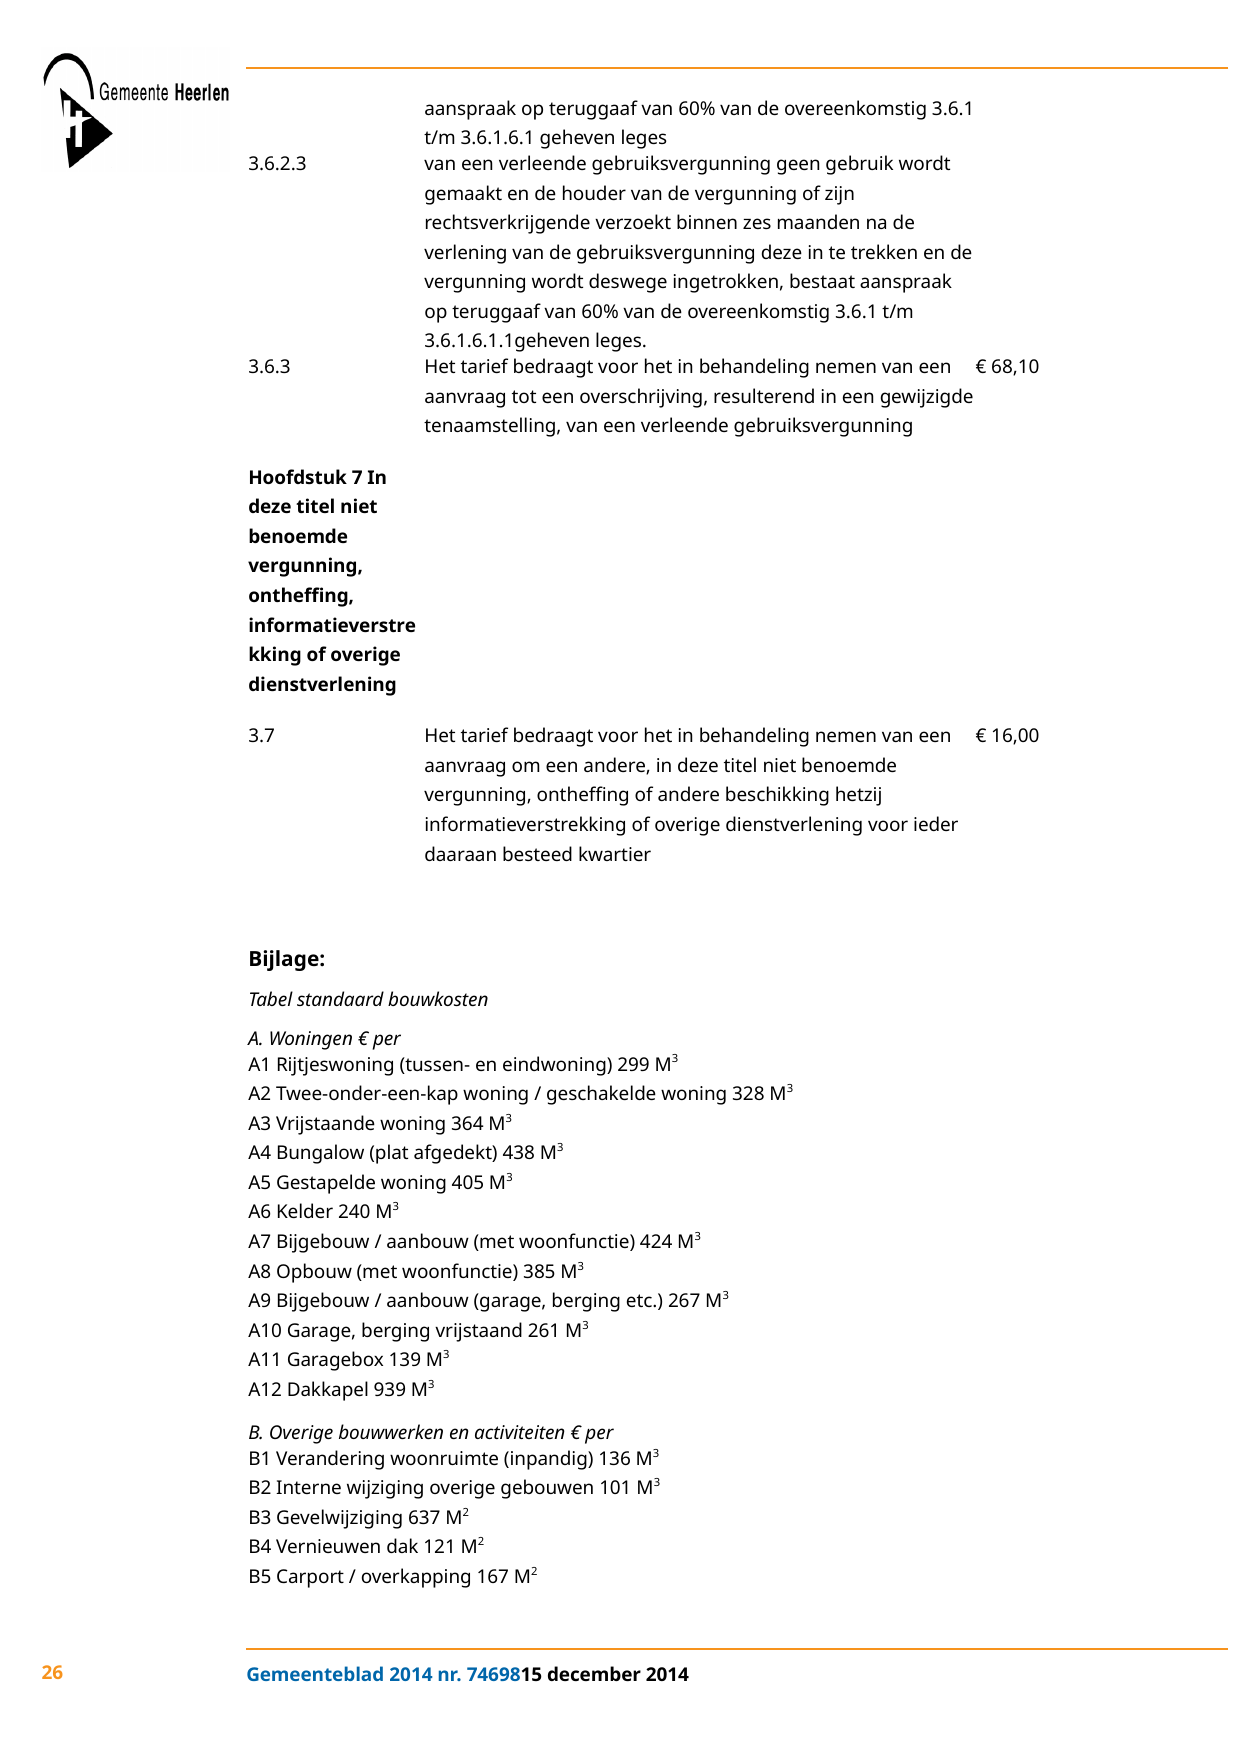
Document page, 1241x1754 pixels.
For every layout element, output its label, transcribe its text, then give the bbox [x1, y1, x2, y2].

text B4 Vernieuwen dak 121 M2 [248, 1534, 1152, 1559]
table_cell € 68,10 [975, 353, 1152, 438]
text A12 Dakkapel 939 M3 [248, 1376, 1152, 1402]
text A2 Twee-onder-een-kap woning / geschakelde woning 328 M3 [248, 1080, 1152, 1106]
text A5 Gestapelde woning 405 M3 [248, 1169, 1152, 1195]
text A6 Kelder 240 M3 [248, 1199, 1152, 1224]
text B2 Interne wijziging overige gebouwen 101 M3 [248, 1474, 1152, 1500]
text Bijlage: [248, 944, 1152, 972]
text B5 Carport / overkapping 167 M2 [248, 1563, 1152, 1589]
table_cell 3.6.2.3 [248, 150, 424, 353]
text B1 Verandering woonruimte (inpandig) 136 M3 [248, 1445, 1152, 1471]
table_cell van een verleende gebruiksvergunning geen gebruik wordt gemaakt en de houder van de vergunning of zijn rechtsverkrijgende verzoekt binnen zes maanden na de verlening van de gebruiksvergunning deze in te trekken en de vergunning wordt deswege ingetrokken, bestaat aanspraak op teruggaaf van 60% van de overeenkomstig 3.6.1 t/m 3.6.1.6.1.1geheven leges. [424, 150, 975, 353]
text A. Woningen € per [248, 1025, 1152, 1051]
text A7 Bijgebouw / aanbouw (met woonfunctie) 424 M3 [248, 1228, 1152, 1254]
table_cell Hoofdstuk 7 In deze titel niet benoemde vergunning, ontheffing, informatieverstrekking of overige dienstverlening [248, 464, 424, 697]
text A3 Vrijstaande woning 364 M3 [248, 1110, 1152, 1136]
table_cell € 16,00 [975, 723, 1152, 867]
text A9 Bijgebouw / aanbouw (garage, berging etc.) 267 M3 [248, 1287, 1152, 1313]
table_cell [975, 150, 1152, 353]
table_cell Het tarief bedraagt voor het in behandeling nemen van een aanvraag om een andere, in deze titel niet benoemde vergunning, ontheffing of andere beschikking hetzij informatieverstrekking of overige dienstverlening voor ieder daaraan besteed kwartier [424, 723, 975, 867]
text B. Overige bouwwerken en activiteiten € per [248, 1419, 1152, 1445]
text A11 Garagebox 139 M3 [248, 1347, 1152, 1372]
table_cell 3.6.3 [248, 353, 424, 438]
table_cell [248, 438, 424, 464]
table_cell [248, 697, 424, 722]
text A1 Rijtjeswoning (tussen- en eindwoning) 299 M3 [248, 1051, 1152, 1076]
text Tabel standaard bouwkosten [248, 986, 1152, 1011]
table_cell aanspraak op teruggaaf van 60% van de overeenkomstig 3.6.1 t/m 3.6.1.6.1 geheven leges [424, 95, 975, 150]
table_cell [975, 697, 1152, 722]
picture [41, 47, 231, 172]
text A10 Garage, berging vrijstaand 261 M3 [248, 1317, 1152, 1343]
text B3 Gevelwijziging 637 M2 [248, 1504, 1152, 1530]
table_cell [975, 95, 1152, 150]
table_cell Het tarief bedraagt voor het in behandeling nemen van een aanvraag tot een overschrijving, resulterend in een gewijzigde tenaamstelling, van een verleende gebruiksvergunning [424, 353, 975, 438]
table_cell [248, 95, 424, 150]
table_cell [424, 438, 975, 464]
table_cell [975, 438, 1152, 464]
text A4 Bungalow (plat afgedekt) 438 M3 [248, 1139, 1152, 1165]
text A8 Opbouw (met woonfunctie) 385 M3 [248, 1258, 1152, 1283]
table_cell 3.7 [248, 723, 424, 867]
table_cell [424, 697, 975, 722]
